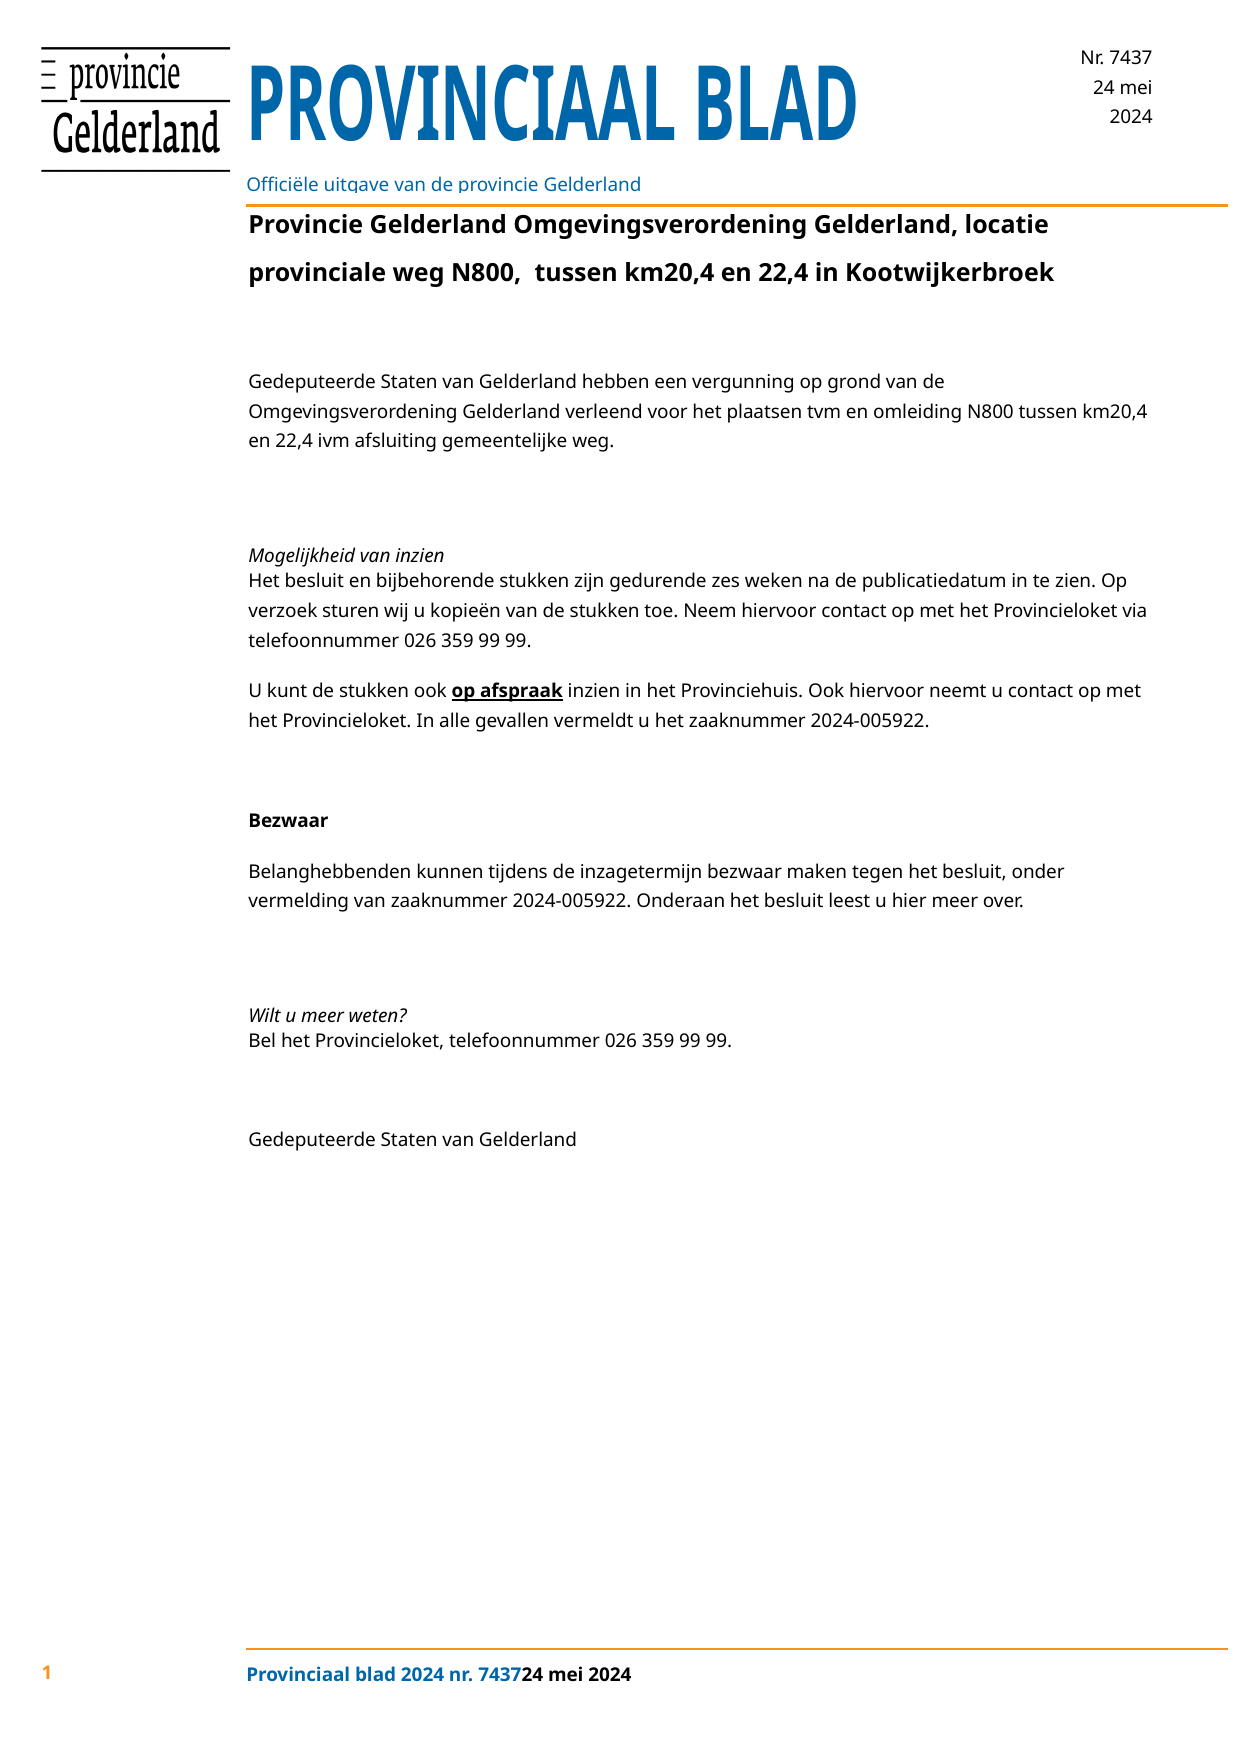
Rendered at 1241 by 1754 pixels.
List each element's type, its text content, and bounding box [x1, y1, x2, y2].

text Bel het Provincieloket, telefoonnummer 026 359 99 99. [248, 1028, 1152, 1053]
text Mogelijkheid van inzien [248, 542, 1152, 568]
text Provincie Gelderland Omgevingsverordening Gelderland, locatie provinciale weg N800, tussen km20,4 en 22,4 in Kootwijkerbroek [248, 207, 1152, 288]
text Gedeputeerde Staten van Gelderland hebben een vergunning op grond van de Omgevingsverordening Gelderland verleend voor het plaatsen tvm en omleiding N800 tussen km20,4 en 22,4 ivm afsluiting gemeentelijke weg. [248, 368, 1152, 453]
text Bezwaar [248, 808, 1152, 833]
text U kunt de stukken ook op afspraak inzien in het Provinciehuis. Ook hiervoor neemt u contact op met het Provincieloket. In alle gevallen vermeldt u het zaaknummer 2024-005922. [248, 677, 1152, 732]
text Belanghebbenden kunnen tijdens de inzagetermijn bezwaar maken tegen het besluit, onder vermelding van zaaknummer 2024-005922. Onderaan het besluit leest u hier meer over. [248, 858, 1152, 913]
text Wilt u meer weten? [248, 1002, 1152, 1028]
picture [41, 47, 231, 172]
text Het besluit en bijbehorende stukken zijn gedurende zes weken na de publicatiedatum in te zien. Op verzoek sturen wij u kopieën van de stukken toe. Neem hiervoor contact op met het Provincieloket via telefoonnummer 026 359 99 99. [248, 568, 1152, 652]
text Gedeputeerde Staten van Gelderland [248, 1126, 1152, 1152]
